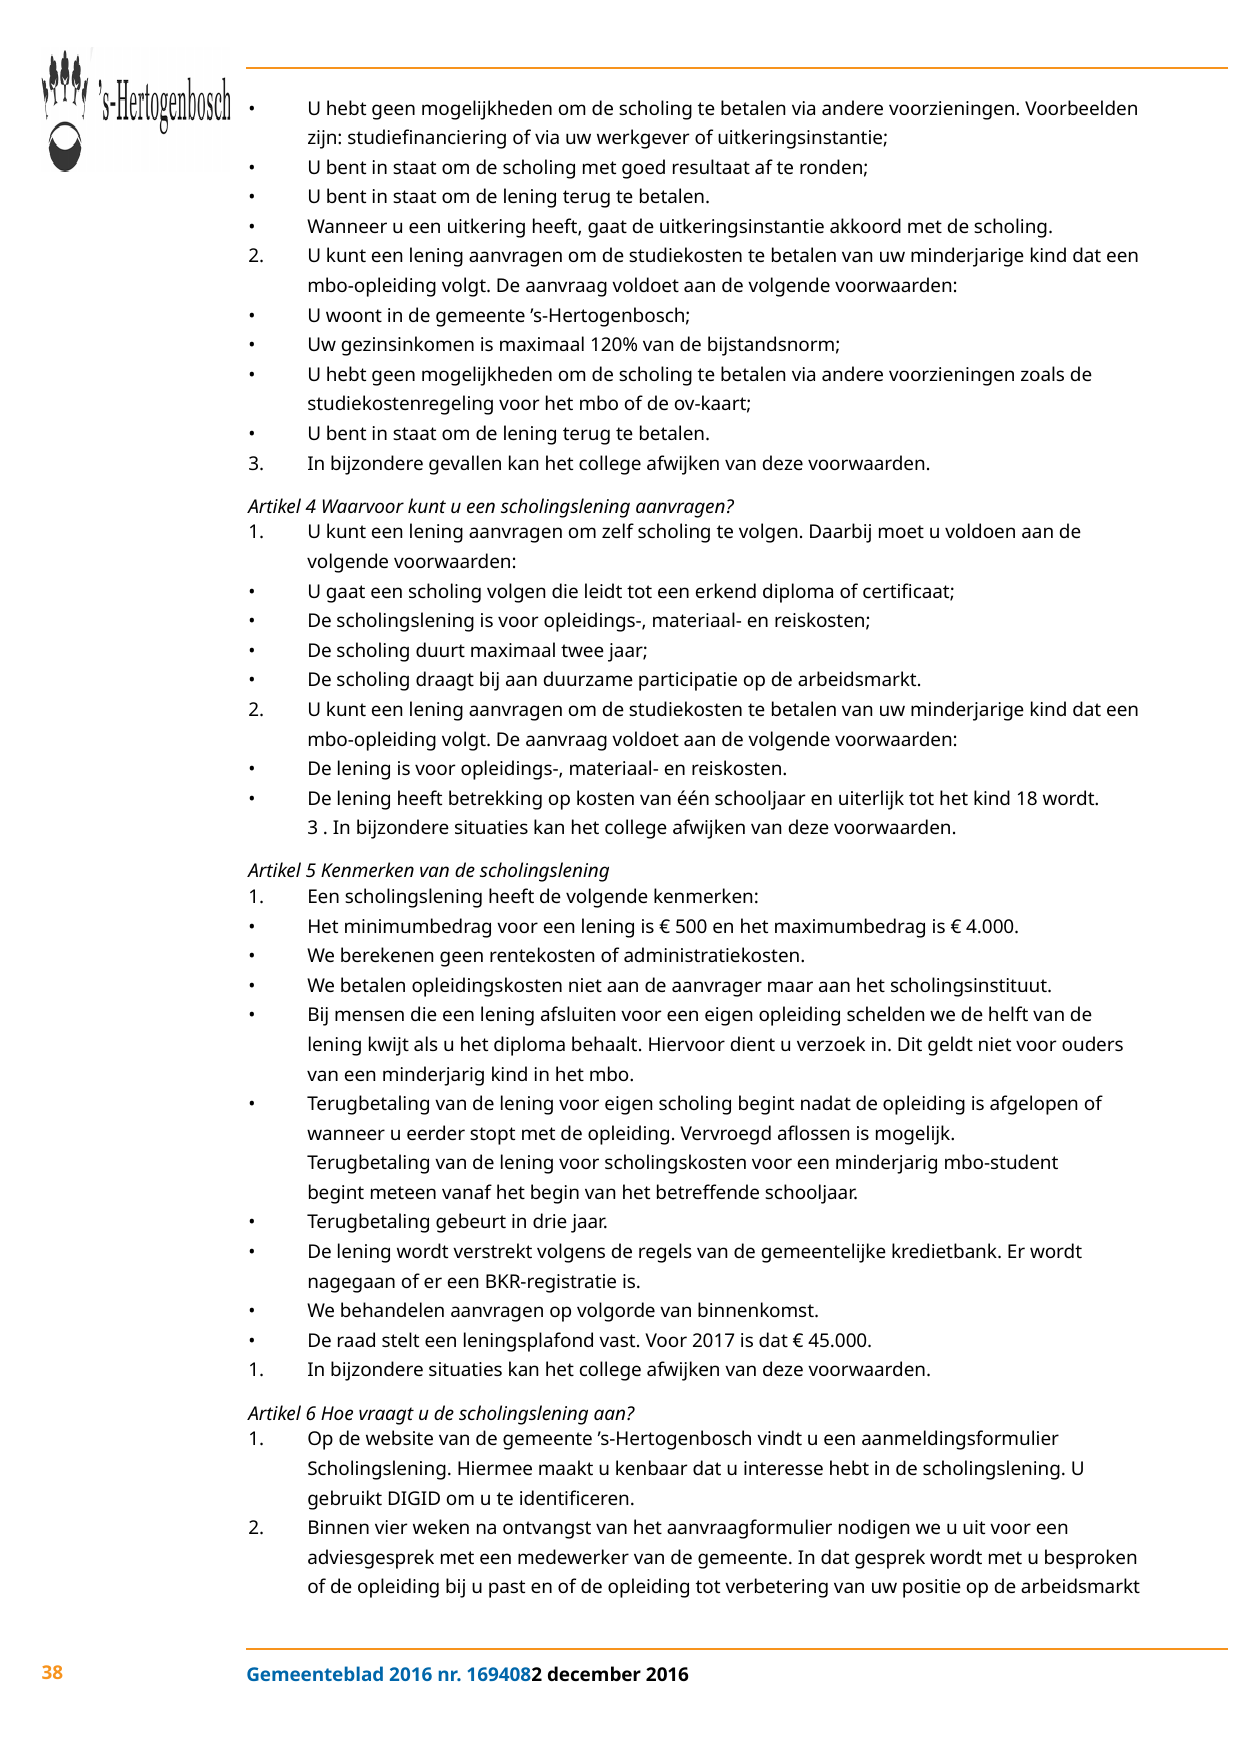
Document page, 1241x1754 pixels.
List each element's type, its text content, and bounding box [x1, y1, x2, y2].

list Uw gezinsinkomen is maximaal 120% van de bijstandsnorm; [248, 331, 1152, 357]
list De lening wordt verstrekt volgens de regels van de gemeentelijke kredietbank. Er wordt nagegaan of er een BKR-registratie is. [248, 1238, 1152, 1294]
list We betalen opleidingskosten niet aan de aanvrager maar aan het scholingsinstituut. [248, 972, 1152, 998]
list Bij mensen die een lening afsluiten voor een eigen opleiding schelden we de helft van de lening kwijt als u het diploma behaalt. Hiervoor dient u verzoek in. Dit geldt niet voor ouders van een minderjarig kind in het mbo. [248, 1002, 1152, 1087]
list Terugbetaling van de lening voor scholingskosten voor een minderjarig mbo-student [248, 1149, 1152, 1175]
list Wanneer u een uitkering heeft, gaat de uitkeringsinstantie akkoord met de scholing. [248, 213, 1152, 239]
list U hebt geen mogelijkheden om de scholing te betalen via andere voorzieningen. Voorbeelden zijn: studiefinanciering of via uw werkgever of uitkeringsinstantie; [248, 95, 1152, 150]
list U gaat een scholing volgen die leidt tot een erkend diploma of certificaat; [248, 578, 1152, 603]
list Terugbetaling gebeurt in drie jaar. [248, 1209, 1152, 1234]
list Op de website van de gemeente ’s-Hertogenbosch vindt u een aanmeldingsformulier Scholingslening. Hiermee maakt u kenbaar dat u interesse hebt in de scholingslening. U gebruikt DIGID om u te identificeren. [248, 1426, 1152, 1510]
picture [41, 47, 231, 172]
list wanneer u eerder stopt met de opleiding. Vervroegd aflossen is mogelijk. [248, 1120, 1152, 1146]
list U bent in staat om de scholing met goed resultaat af te ronden; [248, 154, 1152, 180]
list We behandelen aanvragen op volgorde van binnenkomst. [248, 1297, 1152, 1323]
list begint meteen vanaf het begin van het betreffende schooljaar. [248, 1179, 1152, 1205]
text Artikel 5 Kenmerken van de scholingslening [248, 858, 1152, 883]
list In bijzondere situaties kan het college afwijken van deze voorwaarden. [248, 1357, 1152, 1382]
list Terugbetaling van de lening voor eigen scholing begint nadat de opleiding is afgelopen of [248, 1090, 1152, 1116]
list U kunt een lening aanvragen om de studiekosten te betalen van uw minderjarige kind dat een mbo-opleiding volgt. De aanvraag voldoet aan de volgende voorwaarden: [248, 696, 1152, 751]
list De lening is voor opleidings-, materiaal- en reiskosten. [248, 755, 1152, 781]
list U woont in de gemeente ’s-Hertogenbosch; [248, 302, 1152, 328]
list U hebt geen mogelijkheden om de scholing te betalen via andere voorzieningen zoals de studiekostenregeling voor het mbo of de ov-kaart; [248, 361, 1152, 416]
list De scholing duurt maximaal twee jaar; [248, 637, 1152, 663]
list In bijzondere gevallen kan het college afwijken van deze voorwaarden. [248, 450, 1152, 476]
list U kunt een lening aanvragen om zelf scholing te volgen. Daarbij moet u voldoen aan de volgende voorwaarden: [248, 519, 1152, 574]
list 3 . In bijzondere situaties kan het college afwijken van deze voorwaarden. [248, 814, 1152, 840]
list De scholing draagt bij aan duurzame participatie op de arbeidsmarkt. [248, 667, 1152, 692]
text Artikel 6 Hoe vraagt u de scholingslening aan? [248, 1400, 1152, 1426]
list U bent in staat om de lening terug te betalen. [248, 420, 1152, 446]
list De scholingslening is voor opleidings-, materiaal- en reiskosten; [248, 607, 1152, 633]
list De raad stelt een leningsplafond vast. Voor 2017 is dat € 45.000. [248, 1327, 1152, 1353]
list U bent in staat om de lening terug te betalen. [248, 183, 1152, 209]
list We berekenen geen rentekosten of administratiekosten. [248, 942, 1152, 968]
list Een scholingslening heeft de volgende kenmerken: [248, 883, 1152, 909]
text Artikel 4 Waarvoor kunt u een scholingslening aanvragen? [248, 493, 1152, 519]
list U kunt een lening aanvragen om de studiekosten te betalen van uw minderjarige kind dat een mbo-opleiding volgt. De aanvraag voldoet aan de volgende voorwaarden: [248, 243, 1152, 298]
list De lening heeft betrekking op kosten van één schooljaar en uiterlijk tot het kind 18 wordt. [248, 785, 1152, 811]
list Binnen vier weken na ontvangst van het aanvraagformulier nodigen we u uit voor een adviesgesprek met een medewerker van de gemeente. In dat gesprek wordt met u besproken of de opleiding bij u past en of de opleiding tot verbetering van uw positie op de arbeidsmarkt [248, 1514, 1152, 1599]
list Het minimumbedrag voor een lening is € 500 en het maximumbedrag is € 4.000. [248, 913, 1152, 939]
